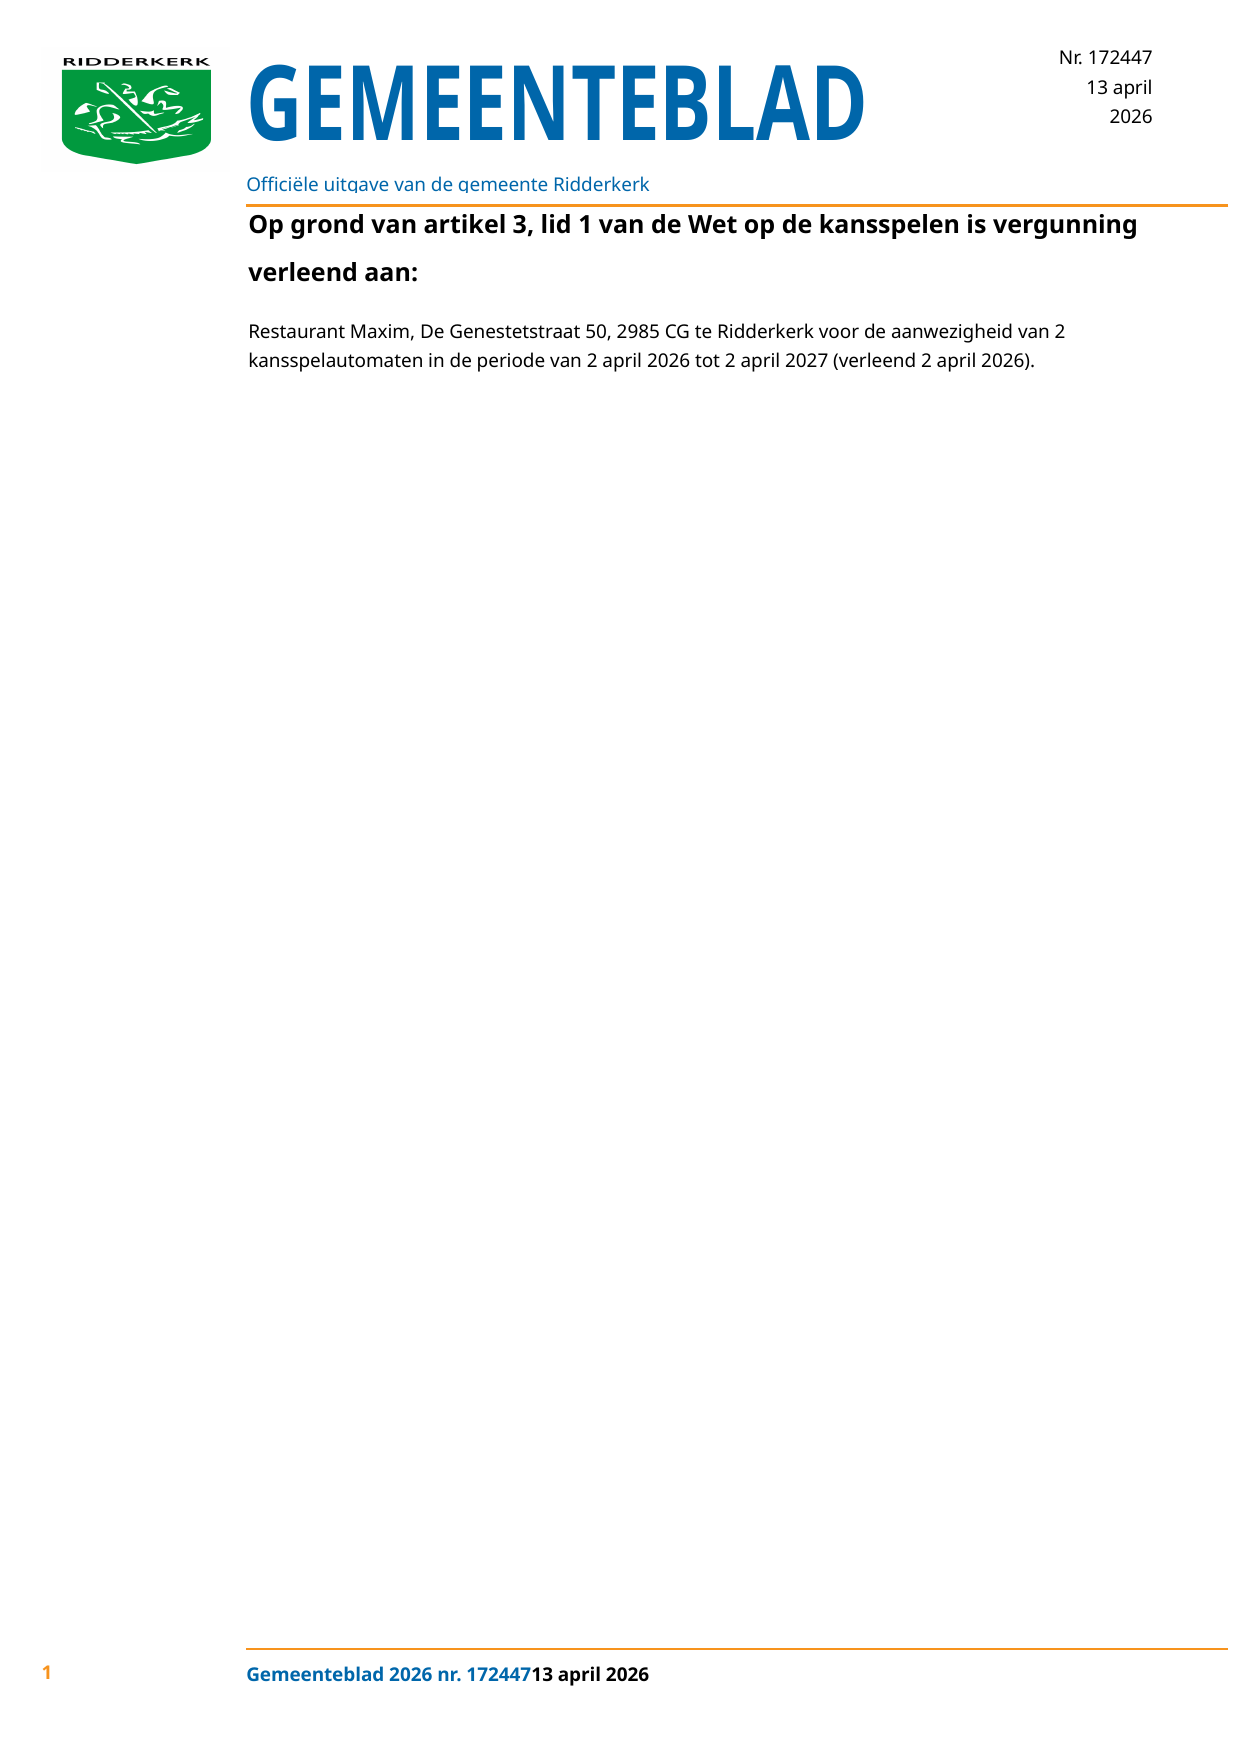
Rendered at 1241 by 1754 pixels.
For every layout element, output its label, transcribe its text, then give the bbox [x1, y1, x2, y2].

text Restaurant Maxim, De Genestetstraat 50, 2985 CG te Ridderkerk voor de aanwezigheid van 2 kansspelautomaten in de periode van 2 april 2026 tot 2 april 2027 (verleend 2 april 2026). [248, 318, 1152, 373]
text Op grond van artikel 3, lid 1 van de Wet op de kansspelen is vergunning verleend aan: [248, 207, 1152, 288]
picture [41, 47, 231, 172]
